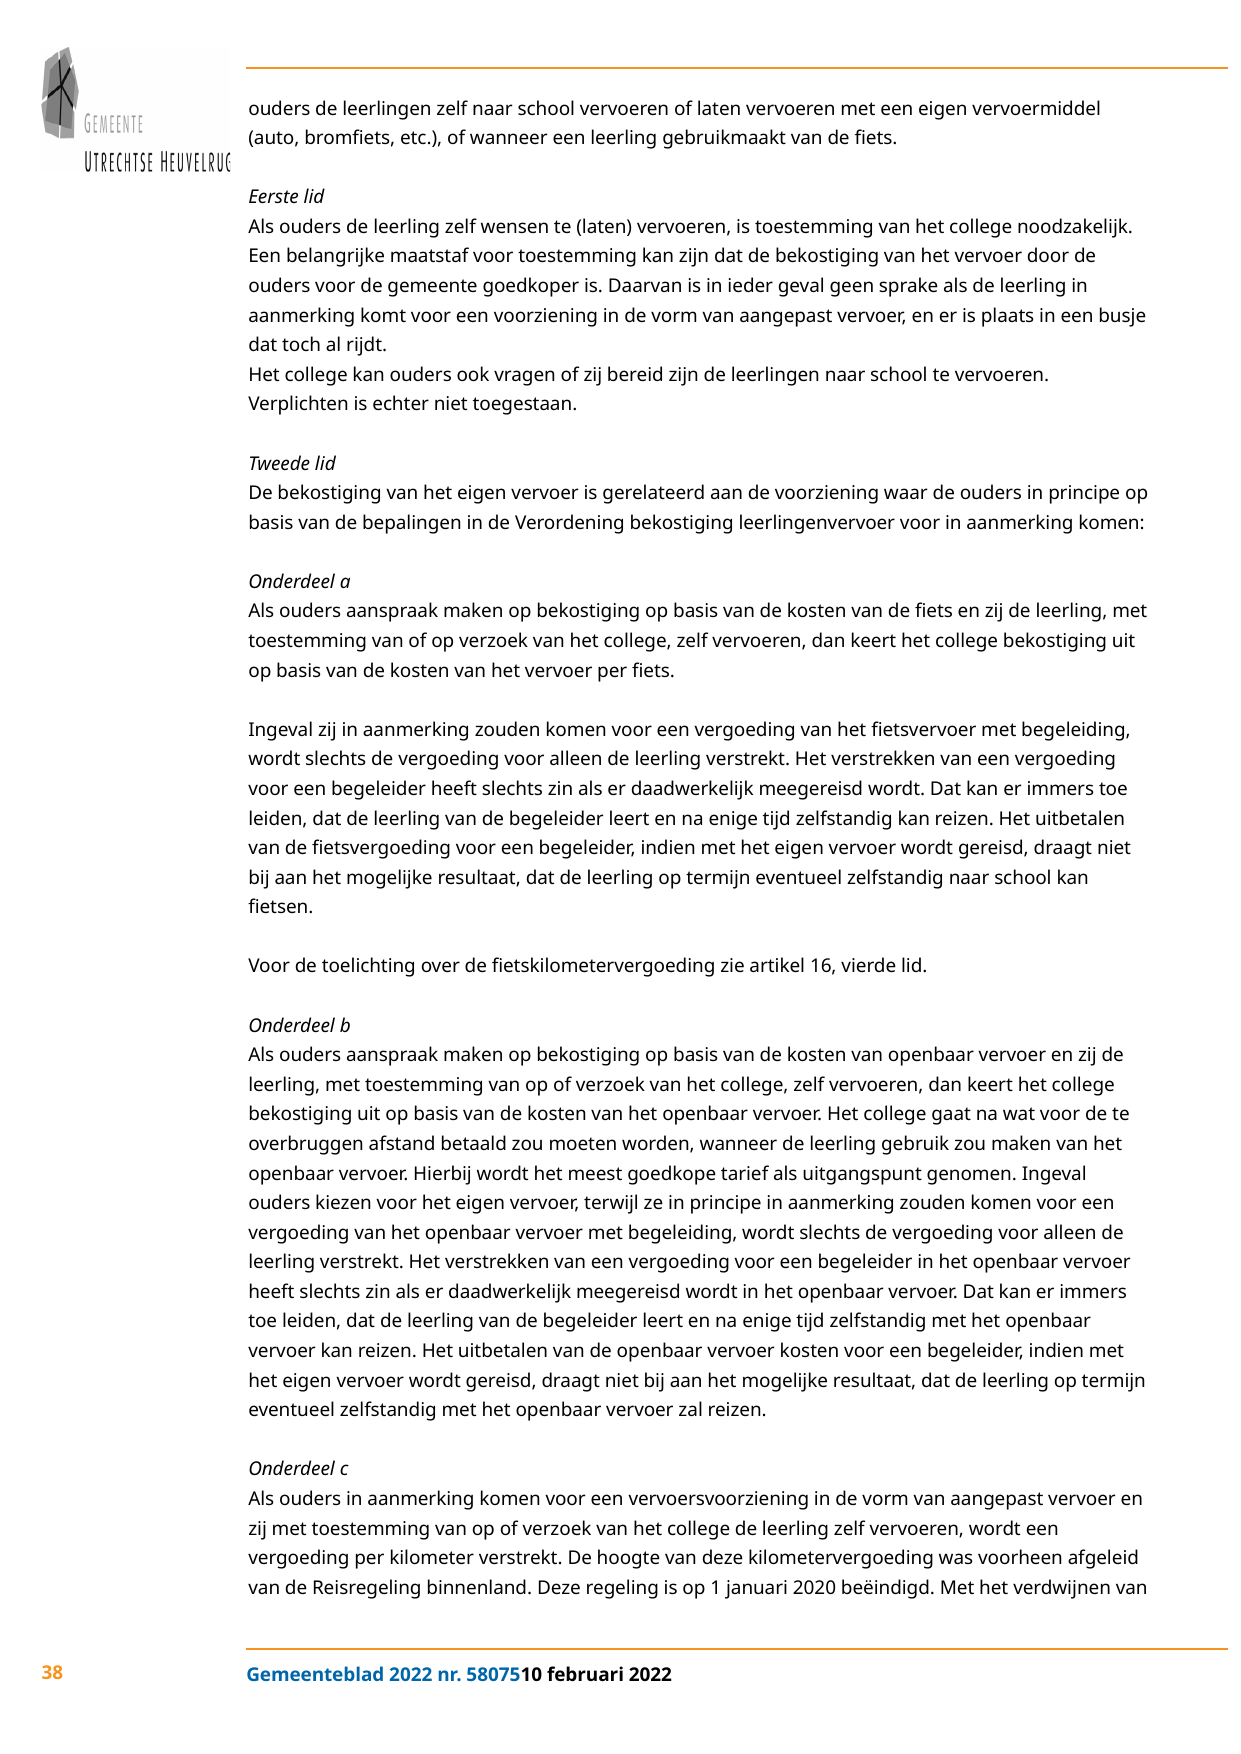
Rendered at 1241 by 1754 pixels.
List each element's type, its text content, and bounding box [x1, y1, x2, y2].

text Als ouders de leerling zelf wensen te (laten) vervoeren, is toestemming van het college noodzakelijk. Een belangrijke maatstaf voor toestemming kan zijn dat de bekostiging van het vervoer door de ouders voor de gemeente goedkoper is. Daarvan is in ieder geval geen sprake als de leerling in aanmerking komt voor een voorziening in de vorm van aangepast vervoer, en er is plaats in een busje dat toch al rijdt. [248, 213, 1152, 357]
text Onderdeel a [248, 568, 1152, 594]
text Als ouders aanspraak maken op bekostiging op basis van de kosten van de fiets en zij de leerling, met toestemming van of op verzoek van het college, zelf vervoeren, dan keert het college bekostiging uit op basis van de kosten van het vervoer per fiets. [248, 598, 1152, 683]
text Onderdeel c [248, 1456, 1152, 1481]
picture [41, 47, 231, 172]
text Het college kan ouders ook vragen of zij bereid zijn de leerlingen naar school te vervoeren. Verplichten is echter niet toegestaan. [248, 361, 1152, 416]
text Onderdeel b [248, 1012, 1152, 1038]
text Ingeval zij in aanmerking zouden komen voor een vergoeding van het fietsvervoer met begeleiding, wordt slechts de vergoeding voor alleen de leerling verstrekt. Het verstrekken van een vergoeding voor een begeleider heeft slechts zin als er daadwerkelijk meegereisd wordt. Dat kan er immers toe leiden, dat de leerling van de begeleider leert en na enige tijd zelfstandig kan reizen. Het uitbetalen van de fietsvergoeding voor een begeleider, indien met het eigen vervoer wordt gereisd, draagt niet bij aan het mogelijke resultaat, dat de leerling op termijn eventueel zelfstandig naar school kan fietsen. [248, 716, 1152, 919]
text Als ouders aanspraak maken op bekostiging op basis van de kosten van openbaar vervoer en zij de leerling, met toestemming van op of verzoek van het college, zelf vervoeren, dan keert het college bekostiging uit op basis van de kosten van het openbaar vervoer. Het college gaat na wat voor de te overbruggen afstand betaald zou moeten worden, wanneer de leerling gebruik zou maken van het openbaar vervoer. Hierbij wordt het meest goedkope tarief als uitgangspunt genomen. Ingeval ouders kiezen voor het eigen vervoer, terwijl ze in principe in aanmerking zouden komen voor een vergoeding van het openbaar vervoer met begeleiding, wordt slechts de vergoeding voor alleen de leerling verstrekt. Het verstrekken van een vergoeding voor een begeleider in het openbaar vervoer heeft slechts zin als er daadwerkelijk meegereisd wordt in het openbaar vervoer. Dat kan er immers toe leiden, dat de leerling van de begeleider leert en na enige tijd zelfstandig met het openbaar vervoer kan reizen. Het uitbetalen van de openbaar vervoer kosten voor een begeleider, indien met het eigen vervoer wordt gereisd, draagt niet bij aan het mogelijke resultaat, dat de leerling op termijn eventueel zelfstandig met het openbaar vervoer zal reizen. [248, 1041, 1152, 1422]
text Voor de toelichting over de fietskilometervergoeding zie artikel 16, vierde lid. [248, 953, 1152, 978]
text De bekostiging van het eigen vervoer is gerelateerd aan de voorziening waar de ouders in principe op basis van de bepalingen in de Verordening bekostiging leerlingenvervoer voor in aanmerking komen: [248, 479, 1152, 535]
text Eerste lid [248, 183, 1152, 209]
text Tweede lid [248, 450, 1152, 476]
text Als ouders in aanmerking komen voor een vervoersvoorziening in de vorm van aangepast vervoer en zij met toestemming van op of verzoek van het college de leerling zelf vervoeren, wordt een vergoeding per kilometer verstrekt. De hoogte van deze kilometervergoeding was voorheen afgeleid van de Reisregeling binnenland. Deze regeling is op 1 januari 2020 beëindigd. Met het verdwijnen van [248, 1485, 1152, 1600]
text ouders de leerlingen zelf naar school vervoeren of laten vervoeren met een eigen vervoermiddel (auto, bromfiets, etc.), of wanneer een leerling gebruikmaakt van de fiets. [248, 95, 1152, 150]
